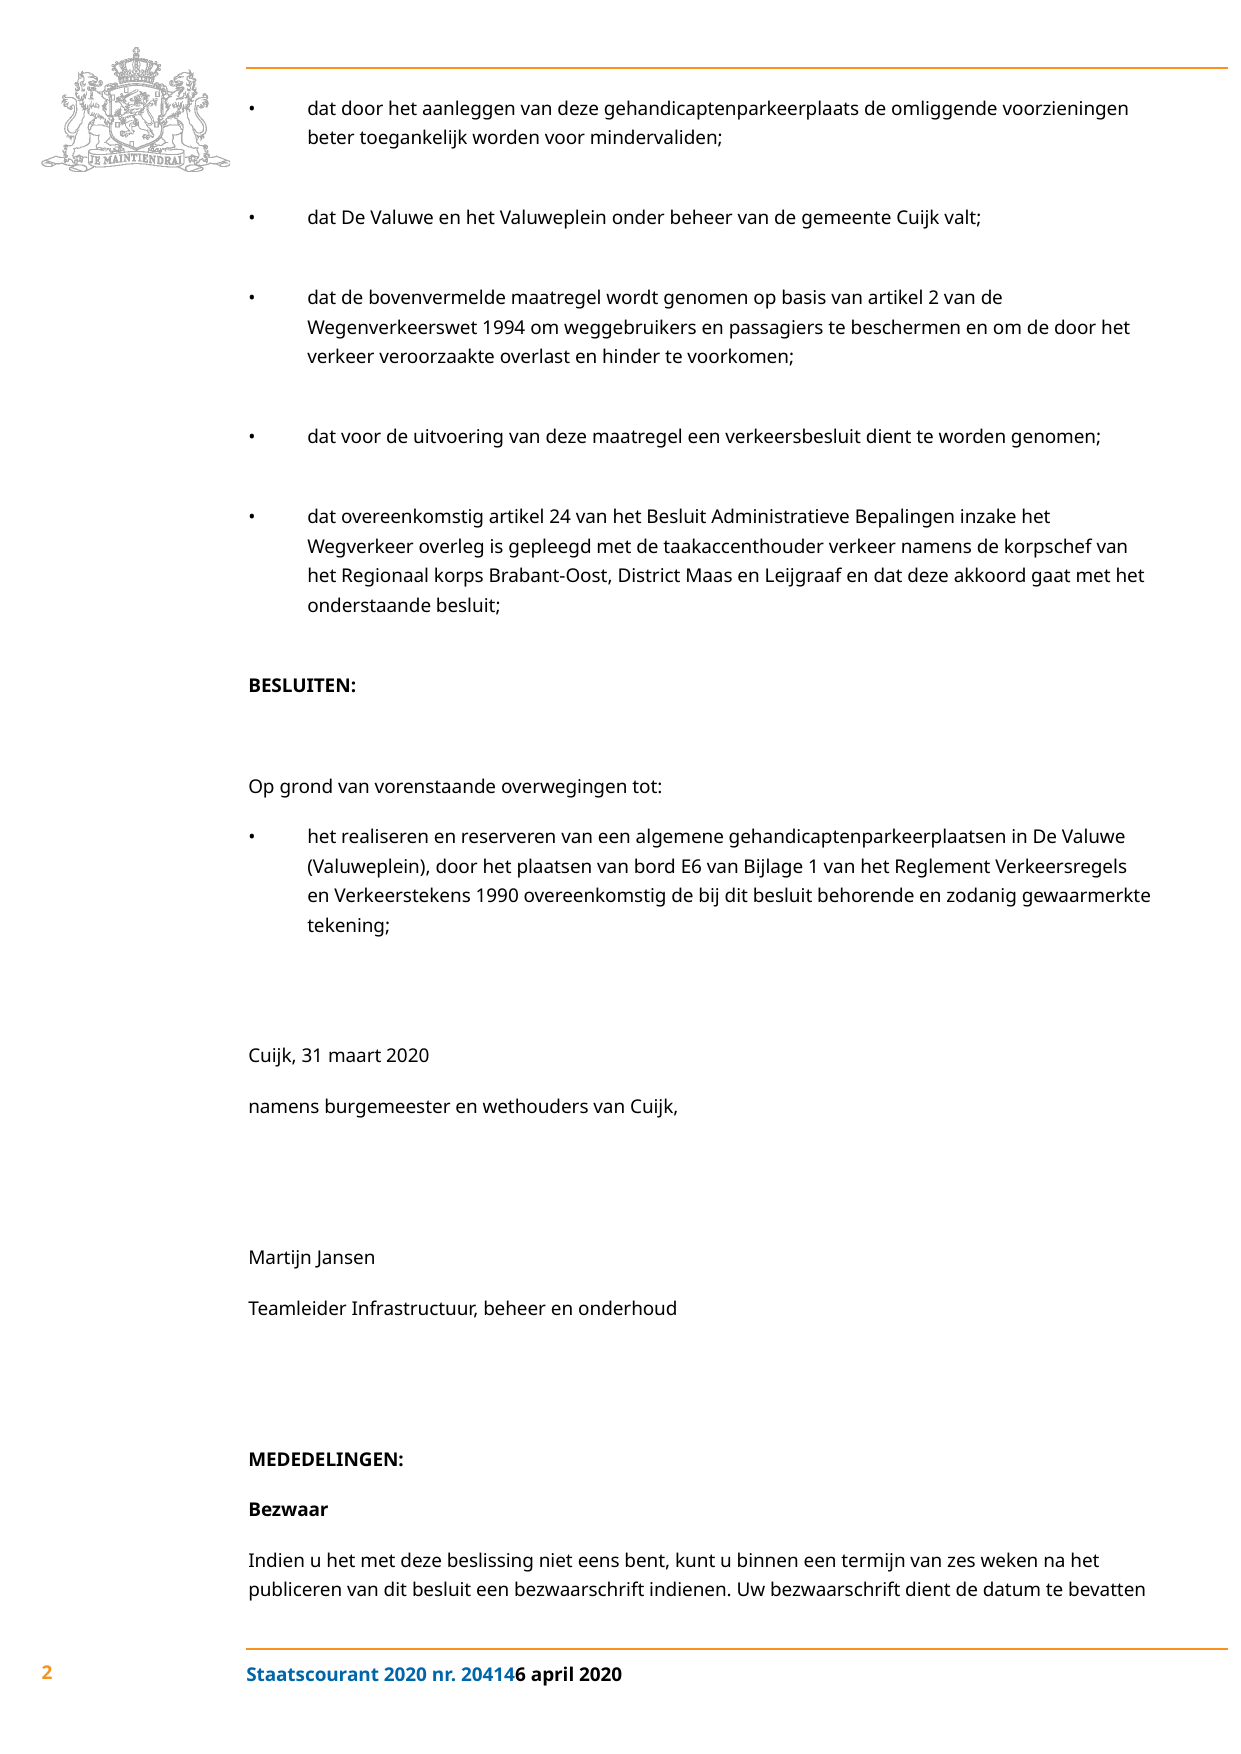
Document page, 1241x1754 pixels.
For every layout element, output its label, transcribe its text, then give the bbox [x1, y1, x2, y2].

text Cuijk, 31 maart 2020 [248, 1043, 1152, 1068]
text Martijn Jansen [248, 1244, 1152, 1270]
text Teamleider Infrastructuur, beheer en onderhoud [248, 1295, 1152, 1321]
list dat de bovenvermelde maatregel wordt genomen op basis van artikel 2 van de Wegenverkeerswet 1994 om weggebruikers en passagiers te beschermen en om de door het verkeer veroorzaakte overlast en hinder te voorkomen; [248, 284, 1152, 369]
text MEDEDELINGEN: [248, 1446, 1152, 1472]
text BESLUITEN: [248, 672, 1152, 698]
text Bezwaar [248, 1496, 1152, 1522]
text Op grond van vorenstaande overwegingen tot: [248, 773, 1152, 799]
list dat door het aanleggen van deze gehandicaptenparkeerplaats de omliggende voorzieningen beter toegankelijk worden voor mindervaliden; [248, 95, 1152, 150]
text Indien u het met deze beslissing niet eens bent, kunt u binnen een termijn van zes weken na het publiceren van dit besluit een bezwaarschrift indienen. Uw bezwaarschrift dient de datum te bevatten [248, 1547, 1152, 1602]
picture [41, 47, 231, 172]
list het realiseren en reserveren van een algemene gehandicaptenparkeerplaatsen in De Valuwe (Valuweplein), door het plaatsen van bord E6 van Bijlage 1 van het Reglement Verkeersregels en Verkeerstekens 1990 overeenkomstig de bij dit besluit behorende en zodanig gewaarmerkte tekening; [248, 823, 1152, 938]
text namens burgemeester en wethouders van Cuijk, [248, 1093, 1152, 1119]
list dat voor de uitvoering van deze maatregel een verkeersbesluit dient te worden genomen; [248, 423, 1152, 449]
list dat De Valuwe en het Valuweplein onder beheer van de gemeente Cuijk valt; [248, 204, 1152, 230]
list dat overeenkomstig artikel 24 van het Besluit Administratieve Bepalingen inzake het Wegverkeer overleg is gepleegd met de taakaccenthouder verkeer namens de korpschef van het Regionaal korps Brabant-Oost, District Maas en Leijgraaf en dat deze akkoord gaat met het onderstaande besluit; [248, 503, 1152, 618]
